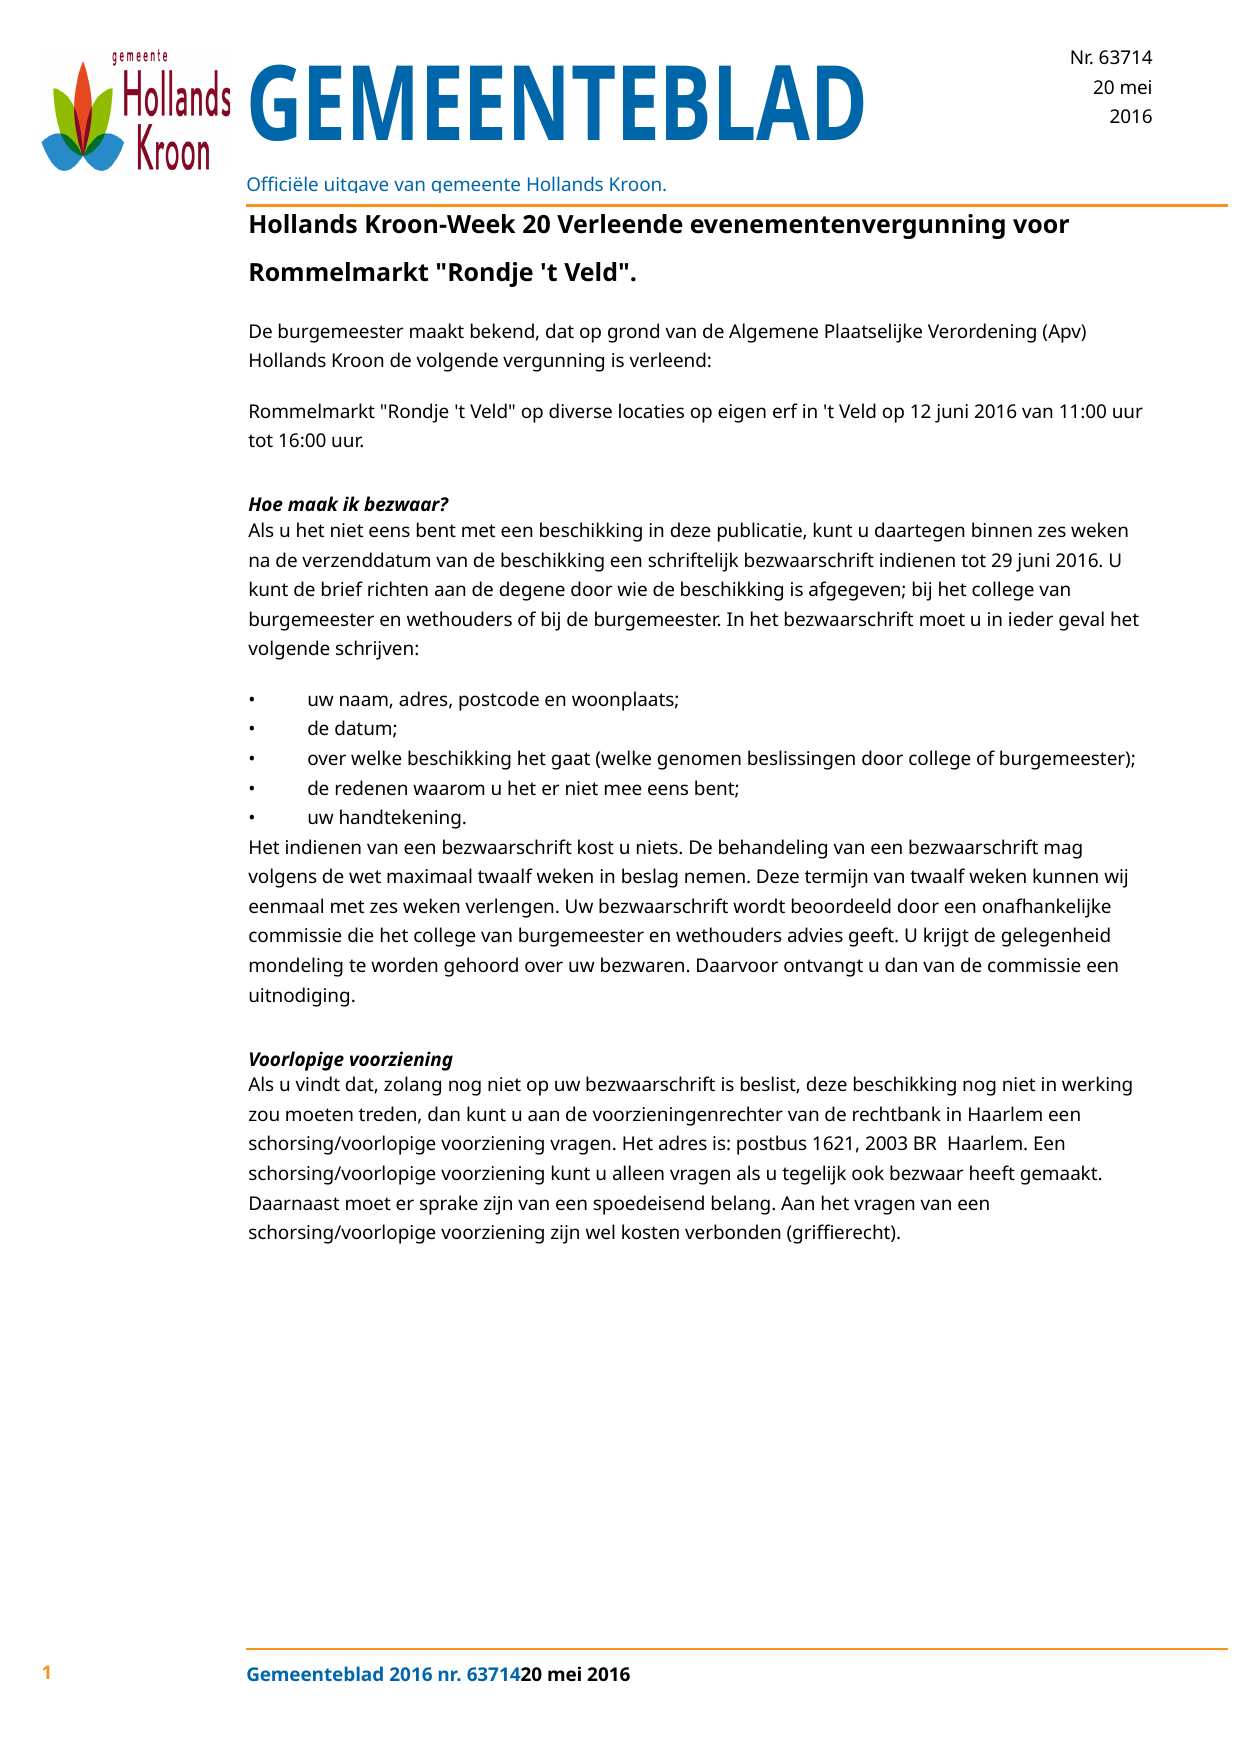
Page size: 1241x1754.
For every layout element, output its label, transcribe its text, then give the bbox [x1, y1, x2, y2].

list uw handtekening. [248, 804, 1152, 830]
text Het indienen van een bezwaarschrift kost u niets. De behandeling van een bezwaarschrift mag volgens de wet maximaal twaalf weken in beslag nemen. Deze termijn van twaalf weken kunnen wij eenmaal met zes weken verlengen. Uw bezwaarschrift wordt beoordeeld door een onafhankelijke commissie die het college van burgemeester en wethouders advies geeft. U krijgt de gelegenheid mondeling te worden gehoord over uw bezwaren. Daarvoor ontvangt u dan van de commissie een uitnodiging. [248, 834, 1152, 1007]
text Voorlopige voorziening [248, 1046, 1152, 1071]
text De burgemeester maakt bekend, dat op grond van de Algemene Plaatselijke Verordening (Apv) Hollands Kroon de volgende vergunning is verleend: [248, 318, 1152, 373]
text Als u het niet eens bent met een beschikking in deze publicatie, kunt u daartegen binnen zes weken na de verzenddatum van de beschikking een schriftelijk bezwaarschrift indienen tot 29 juni 2016. U kunt de brief richten aan de degene door wie de beschikking is afgegeven; bij het college van burgemeester en wethouders of bij de burgemeester. In het bezwaarschrift moet u in ieder geval het volgende schrijven: [248, 517, 1152, 661]
picture [41, 47, 231, 172]
text Als u vindt dat, zolang nog niet op uw bezwaarschrift is beslist, deze beschikking nog niet in werking zou moeten treden, dan kunt u aan de voorzieningenrechter van de rechtbank in Haarlem een schorsing/voorlopige voorziening vragen. Het adres is: postbus 1621, 2003 BR Haarlem. Een schorsing/voorlopige voorziening kunt u alleen vragen als u tegelijk ook bezwaar heeft gemaakt. Daarnaast moet er sprake zijn van een spoedeisend belang. Aan het vragen van een schorsing/voorlopige voorziening zijn wel kosten verbonden (griffierecht). [248, 1071, 1152, 1245]
list de redenen waarom u het er niet mee eens bent; [248, 775, 1152, 800]
text Hollands Kroon-Week 20 Verleende evenementenvergunning voor Rommelmarkt "Rondje 't Veld". [248, 207, 1152, 288]
list over welke beschikking het gaat (welke genomen beslissingen door college of burgemeester); [248, 745, 1152, 771]
text Rommelmarkt "Rondje 't Veld" op diverse locaties op eigen erf in 't Veld op 12 juni 2016 van 11:00 uur tot 16:00 uur. [248, 398, 1152, 453]
list de datum; [248, 716, 1152, 741]
list uw naam, adres, postcode en woonplaats; [248, 686, 1152, 712]
text Hoe maak ik bezwaar? [248, 491, 1152, 517]
